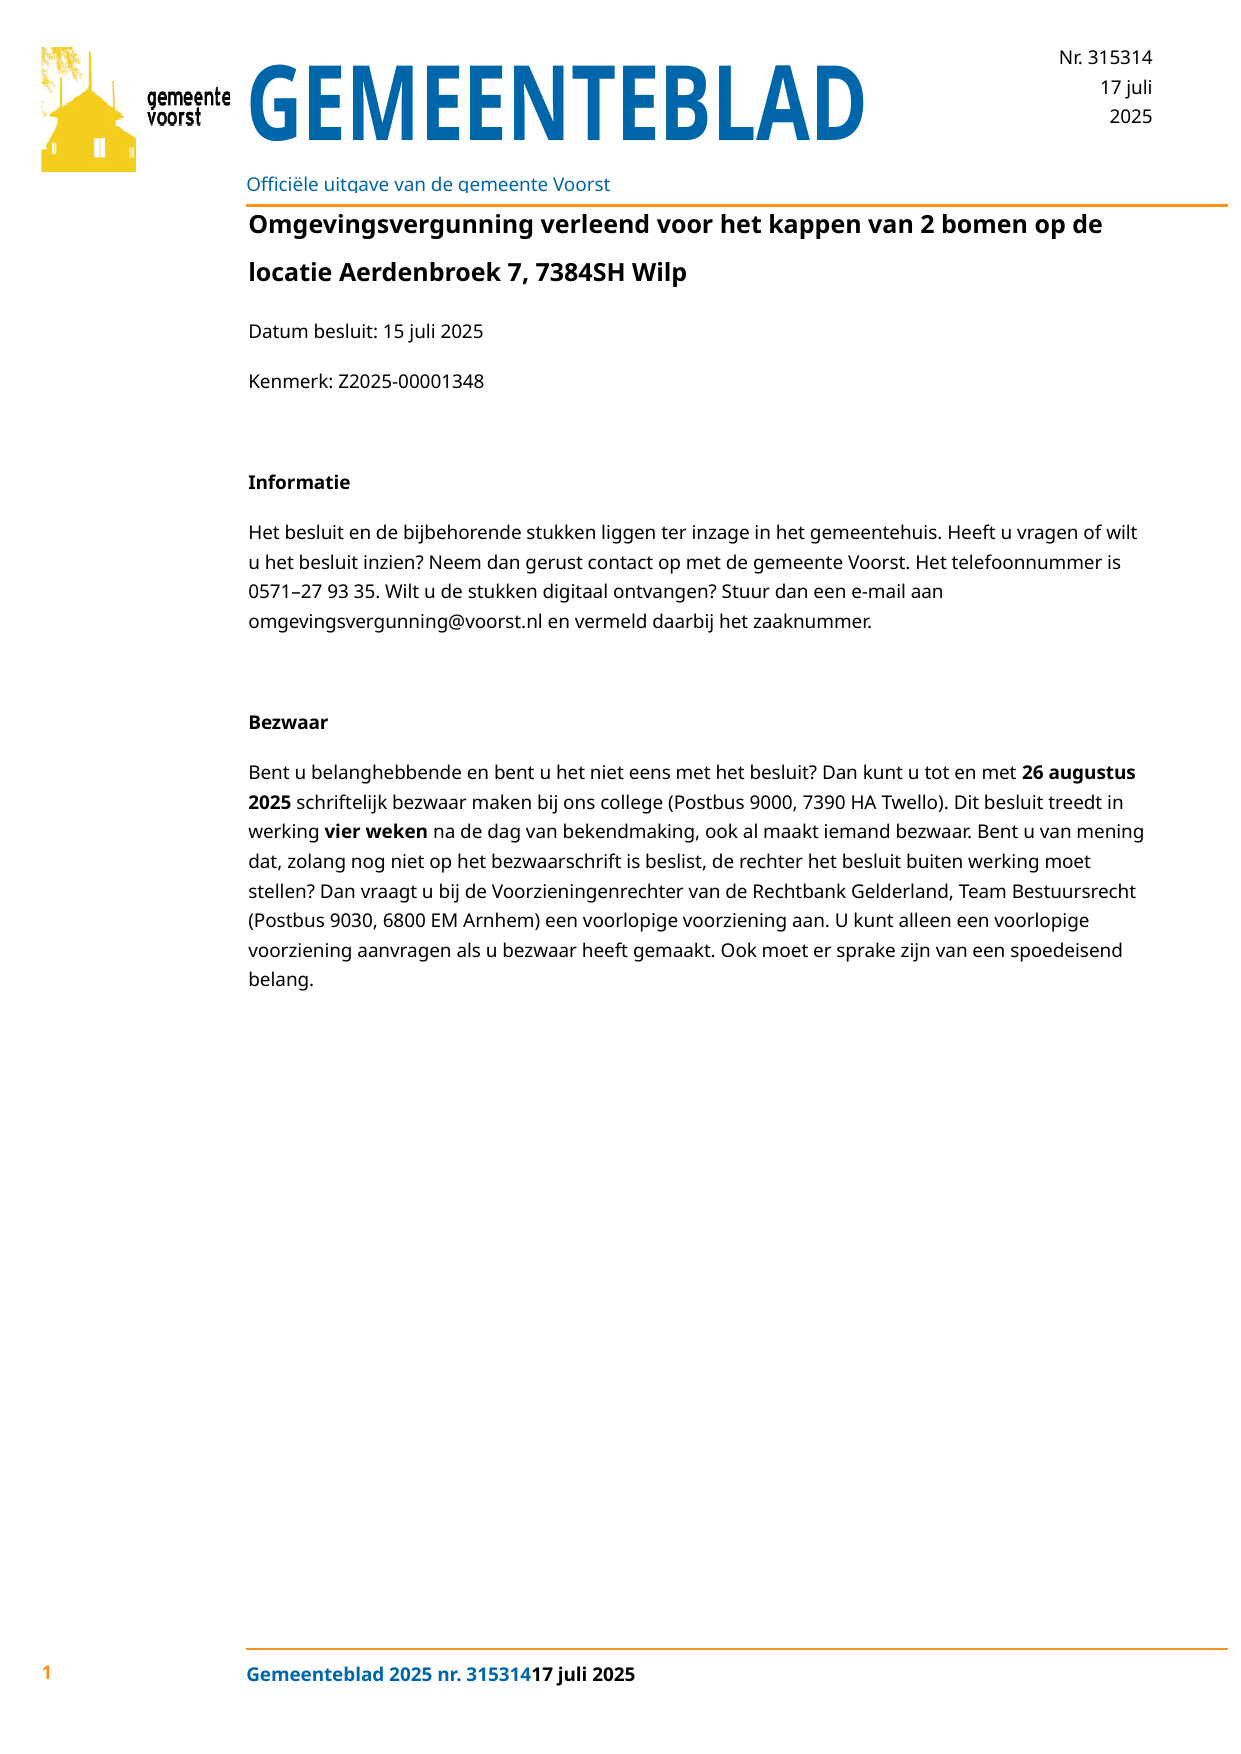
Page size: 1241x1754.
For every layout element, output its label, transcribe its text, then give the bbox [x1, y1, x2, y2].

text Kenmerk: Z2025-00001348 [248, 368, 1152, 394]
text Bezwaar [248, 709, 1152, 735]
picture [41, 47, 231, 172]
text Informatie [248, 469, 1152, 495]
text Omgevingsvergunning verleend voor het kappen van 2 bomen op de locatie Aerdenbroek 7, 7384SH Wilp [248, 207, 1152, 288]
text Bent u belanghebbende en bent u het niet eens met het besluit? Dan kunt u tot en met 26 augustus 2025 schriftelijk bezwaar maken bij ons college (Postbus 9000, 7390 HA Twello). Dit besluit treedt in werking vier weken na de dag van bekendmaking, ook al maakt iemand bezwaar. Bent u van mening dat, zolang nog niet op het bezwaarschrift is beslist, de rechter het besluit buiten werking moet stellen? Dan vraagt u bij de Voorzieningenrechter van de Rechtbank Gelderland, Team Bestuursrecht (Postbus 9030, 6800 EM Arnhem) een voorlopige voorziening aan. U kunt alleen een voorlopige voorziening aanvragen als u bezwaar heeft gemaakt. Ook moet er sprake zijn van een spoedeisend belang. [248, 759, 1152, 992]
text Het besluit en de bijbehorende stukken liggen ter inzage in het gemeentehuis. Heeft u vragen of wilt u het besluit inzien? Neem dan gerust contact op met de gemeente Voorst. Het telefoonnummer is 0571–27 93 35. Wilt u de stukken digitaal ontvangen? Stuur dan een e-mail aan omgevingsvergunning@voorst.nl en vermeld daarbij het zaaknummer. [248, 519, 1152, 634]
text Datum besluit: 15 juli 2025 [248, 318, 1152, 344]
